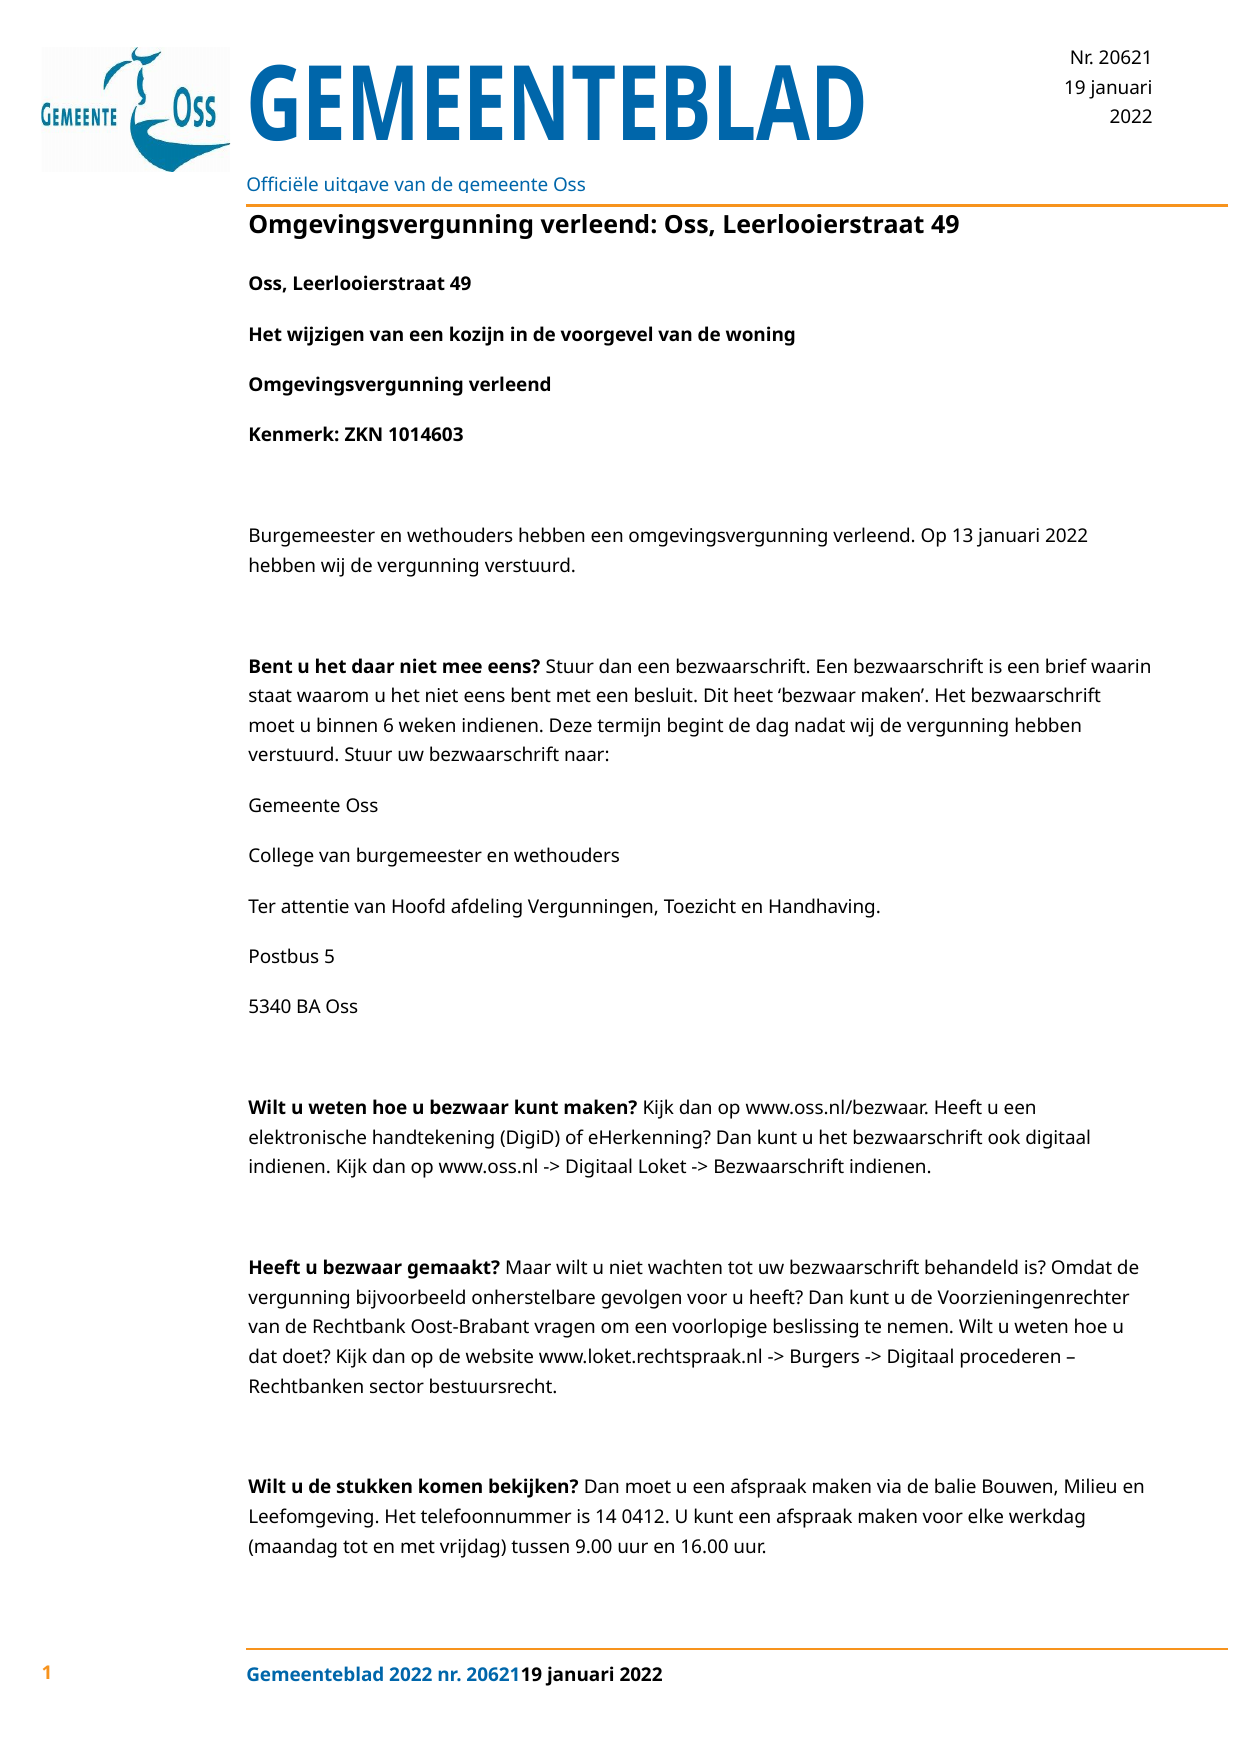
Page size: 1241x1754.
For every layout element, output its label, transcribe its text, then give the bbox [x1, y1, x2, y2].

text Ter attentie van Hoofd afdeling Vergunningen, Toezicht en Handhaving. [248, 893, 1152, 918]
text Bent u het daar niet mee eens? Stuur dan een bezwaarschrift. Een bezwaarschrift is een brief waarin staat waarom u het niet eens bent met een besluit. Dit heet ‘bezwaar maken’. Het bezwaarschrift moet u binnen 6 weken indienen. Deze termijn begint de dag nadat wij de vergunning hebben verstuurd. Stuur uw bezwaarschrift naar: [248, 653, 1152, 767]
text 5340 BA Oss [248, 994, 1152, 1019]
text Heeft u bezwaar gemaakt? Maar wilt u niet wachten tot uw bezwaarschrift behandeld is? Omdat de vergunning bijvoorbeeld onherstelbare gevolgen voor u heeft? Dan kunt u de Voorzieningenrechter van de Rechtbank Oost-Brabant vragen om een voorlopige beslissing te nemen. Wilt u weten hoe u dat doet? Kijk dan op de website www.loket.rechtspraak.nl -> Burgers -> Digitaal procederen – Rechtbanken sector bestuursrecht. [248, 1254, 1152, 1398]
text Het wijzigen van een kozijn in de voorgevel van de woning [248, 321, 1152, 346]
text Wilt u weten hoe u bezwaar kunt maken? Kijk dan op www.oss.nl/bezwaar. Heeft u een elektronische handtekening (DigiD) of eHerkenning? Dan kunt u het bezwaarschrift ook digitaal indienen. Kijk dan op www.oss.nl -> Digitaal Loket -> Bezwaarschrift indienen. [248, 1094, 1152, 1179]
text Burgemeester en wethouders hebben een omgevingsvergunning verleend. Op 13 januari 2022 hebben wij de vergunning verstuurd. [248, 522, 1152, 578]
text Omgevingsvergunning verleend: Oss, Leerlooierstraat 49 [248, 207, 1152, 241]
text Wilt u de stukken komen bekijken? Dan moet u een afspraak maken via de balie Bouwen, Milieu en Leefomgeving. Het telefoonnummer is 14 0412. U kunt een afspraak maken voor elke werkdag (maandag tot en met vrijdag) tussen 9.00 uur en 16.00 uur. [248, 1474, 1152, 1558]
text Omgevingsvergunning verleend [248, 371, 1152, 397]
text Kenmerk: ZKN 1014603 [248, 422, 1152, 447]
text Gemeente Oss [248, 792, 1152, 818]
picture [41, 47, 231, 172]
text Postbus 5 [248, 943, 1152, 969]
text College van burgemeester en wethouders [248, 842, 1152, 868]
text Oss, Leerlooierstraat 49 [248, 270, 1152, 296]
